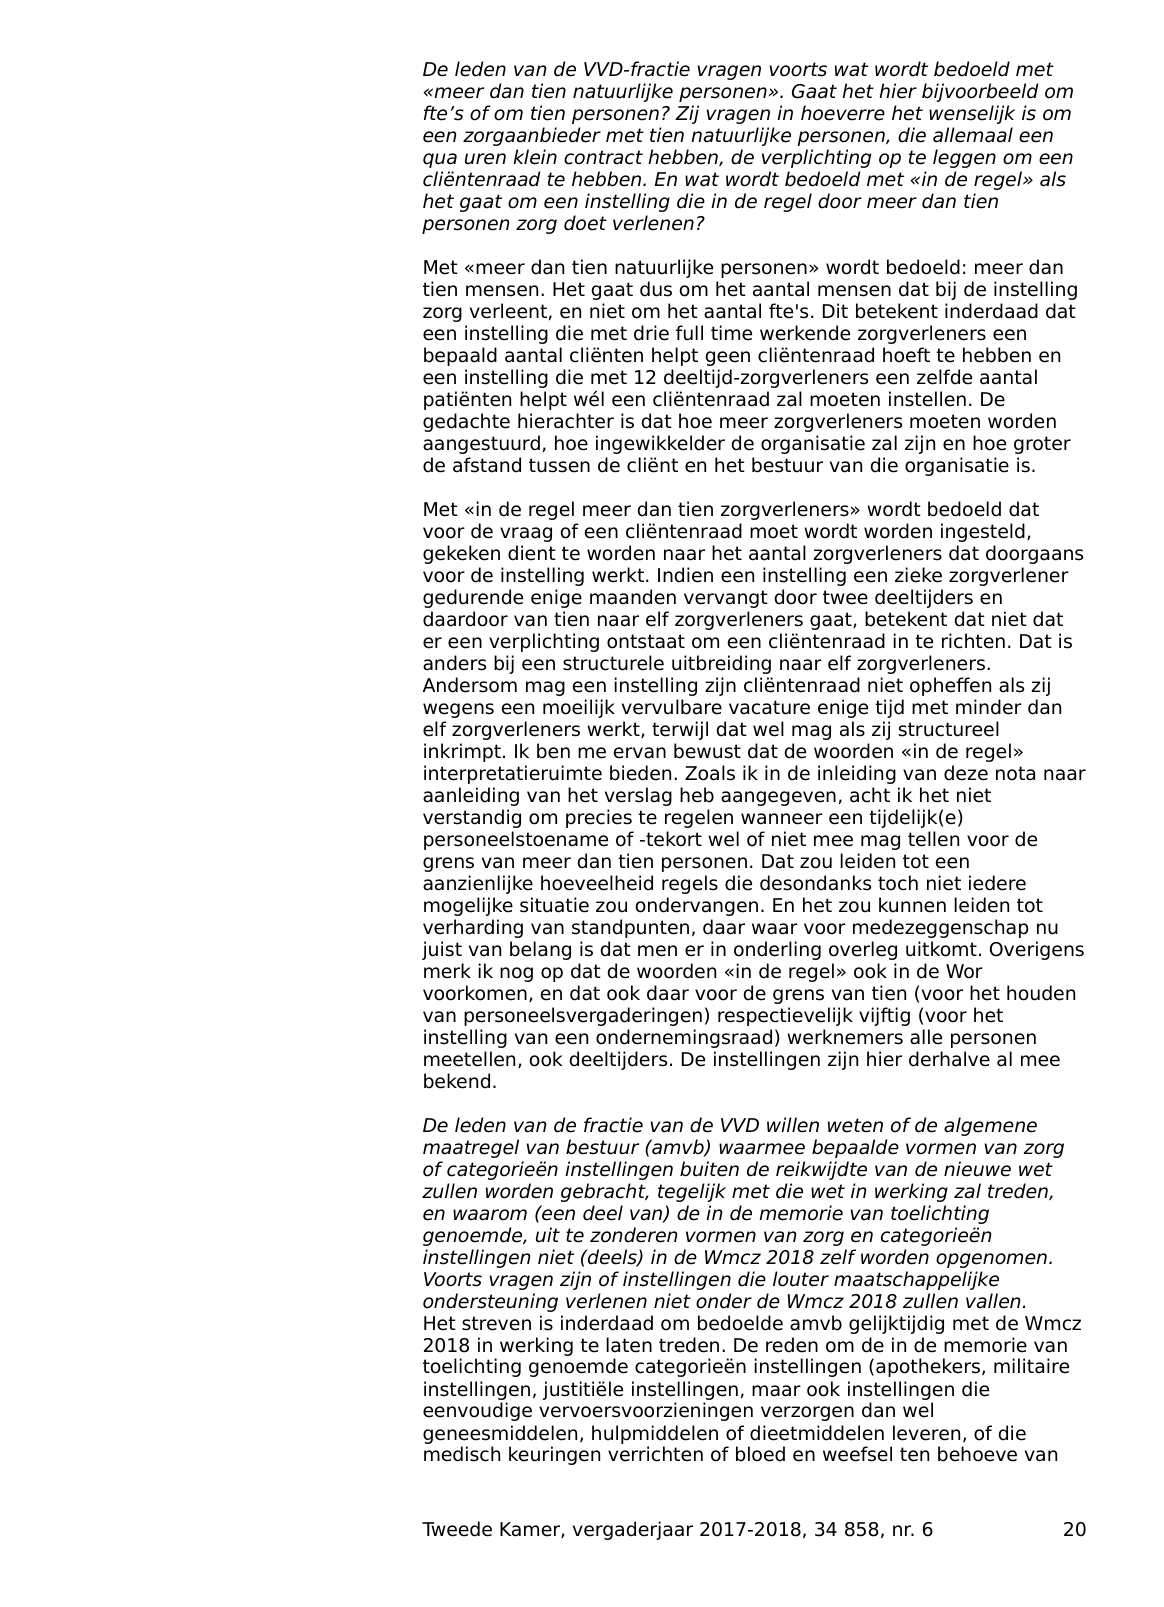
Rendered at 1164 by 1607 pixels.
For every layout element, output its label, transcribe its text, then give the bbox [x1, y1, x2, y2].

text De leden van de fractie van de VVD willen weten of de algemene maatregel van bestuur (amvb) waarmee bepaalde vormen van zorg of categorieën instellingen buiten de reikwijdte van de nieuwe wet zullen worden gebracht, tegelijk met die wet in werking zal treden, en waarom (een deel van) de in de memorie van toelichting genoemde, uit te zonderen vormen van zorg en categorieën instellingen niet (deels) in de Wmcz 2018 zelf worden opgenomen. Voorts vragen zijn of instellingen die louter maatschappelijke ondersteuning verlenen niet onder de Wmcz 2018 zullen vallen. [422, 1115, 1087, 1312]
text De leden van de VVD-fractie vragen voorts wat wordt bedoeld met «meer dan tien natuurlijke personen». Gaat het hier bijvoorbeeld om fte’s of om tien personen? Zij vragen in hoeverre het wenselijk is om een zorgaanbieder met tien natuurlijke personen, die allemaal een qua uren klein contract hebben, de verplichting op te leggen om een cliëntenraad te hebben. En wat wordt bedoeld met «in de regel» als het gaat om een instelling die in de regel door meer dan tien personen zorg doet verlenen? [422, 59, 1087, 235]
text Met «meer dan tien natuurlijke personen» wordt bedoeld: meer dan tien mensen. Het gaat dus om het aantal mensen dat bij de instelling zorg verleent, en niet om het aantal fte's. Dit betekent inderdaad dat een instelling die met drie full time werkende zorgverleners een bepaald aantal cliënten helpt geen cliëntenraad hoeft te hebben en een instelling die met 12 deeltijd-zorgverleners een zelfde aantal patiënten helpt wél een cliëntenraad zal moeten instellen. De gedachte hierachter is dat hoe meer zorgverleners moeten worden aangestuurd, hoe ingewikkelder de organisatie zal zijn en hoe groter de afstand tussen de cliënt en het bestuur van die organisatie is. [422, 257, 1087, 477]
text Met «in de regel meer dan tien zorgverleners» wordt bedoeld dat voor de vraag of een cliëntenraad moet wordt worden ingesteld, gekeken dient te worden naar het aantal zorgverleners dat doorgaans voor de instelling werkt. Indien een instelling een zieke zorgverlener gedurende enige maanden vervangt door twee deeltijders en daardoor van tien naar elf zorgverleners gaat, betekent dat niet dat er een verplichting ontstaat om een cliëntenraad in te richten. Dat is anders bij een structurele uitbreiding naar elf zorgverleners. Andersom mag een instelling zijn cliëntenraad niet opheffen als zij wegens een moeilijk vervulbare vacature enige tijd met minder dan elf zorgverleners werkt, terwijl dat wel mag als zij structureel inkrimpt. Ik ben me ervan bewust dat de woorden «in de regel» interpretatieruimte bieden. Zoals ik in de inleiding van deze nota naar aanleiding van het verslag heb aangegeven, acht ik het niet verstandig om precies te regelen wanneer een tijdelijk(e) personeelstoename of -tekort wel of niet mee mag tellen voor de grens van meer dan tien personen. Dat zou leiden tot een aanzienlijke hoeveelheid regels die desondanks toch niet iedere mogelijke situatie zou ondervangen. En het zou kunnen leiden tot verharding van standpunten, daar waar voor medezeggenschap nu juist van belang is dat men er in onderling overleg uitkomt. Overigens merk ik nog op dat de woorden «in de regel» ook in de Wor voorkomen, en dat ook daar voor de grens van tien (voor het houden van personeelsvergaderingen) respectievelijk vijftig (voor het instelling van een ondernemingsraad) werknemers alle personen meetellen, ook deeltijders. De instellingen zijn hier derhalve al mee bekend. [422, 499, 1087, 1092]
text Het streven is inderdaad om bedoelde amvb gelijktijdig met de Wmcz 2018 in werking te laten treden. De reden om de in de memorie van toelichting genoemde categorieën instellingen (apothekers, militaire instellingen, justitiële instellingen, maar ook instellingen die eenvoudige vervoersvoorzieningen verzorgen dan wel geneesmiddelen, hulpmiddelen of dieetmiddelen leveren, of die medisch keuringen verrichten of bloed en weefsel ten behoeve van [422, 1312, 1087, 1466]
